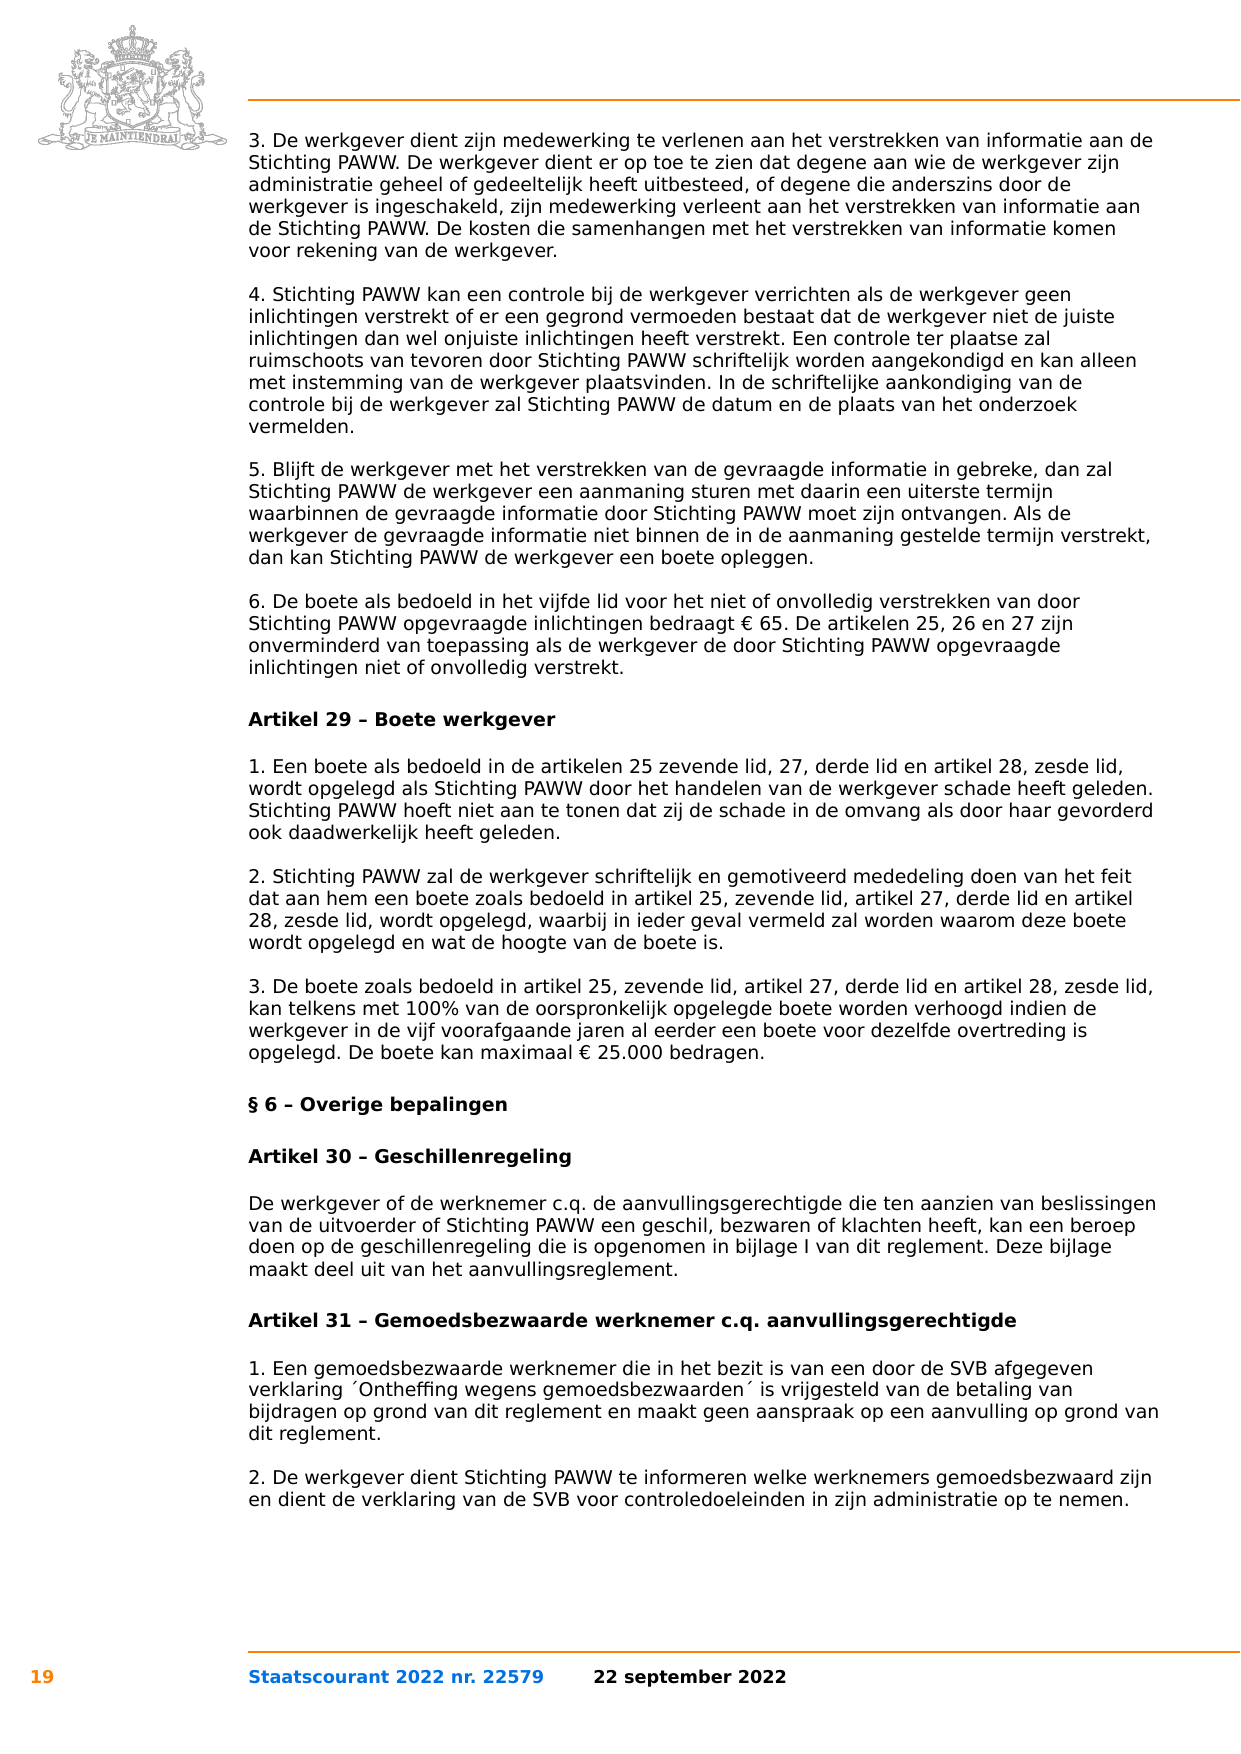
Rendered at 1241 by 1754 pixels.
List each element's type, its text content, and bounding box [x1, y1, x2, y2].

text 2. De werkgever dient Stichting PAWW te informeren welke werknemers gemoedsbezwaard zijn en dient de verklaring van de SVB voor controledoeleinden in zijn administratie op te nemen. [248, 1467, 1163, 1511]
subtitle Artikel 31 – Gemoedsbezwaarde werknemer c.q. aanvullingsgerechtigde [248, 1310, 1163, 1332]
subtitle § 6 – Overige bepalingen [248, 1093, 1163, 1116]
subtitle Artikel 29 – Boete werkgever [248, 709, 1163, 731]
picture [38, 25, 227, 150]
text 2. Stichting PAWW zal de werkgever schriftelijk en gemotiveerd mededeling doen van het feit dat aan hem een boete zoals bedoeld in artikel 25, zevende lid, artikel 27, derde lid en artikel 28, zesde lid, wordt opgelegd, waarbij in ieder geval vermeld zal worden waarom deze boete wordt opgelegd en wat de hoogte van de boete is. [248, 866, 1163, 954]
text 5. Blijft de werkgever met het verstrekken van de gevraagde informatie in gebreke, dan zal Stichting PAWW de werkgever een aanmaning sturen met daarin een uiterste termijn waarbinnen de gevraagde informatie door Stichting PAWW moet zijn ontvangen. Als de werkgever de gevraagde informatie niet binnen de in de aanmaning gestelde termijn verstrekt, dan kan Stichting PAWW de werkgever een boete opleggen. [248, 459, 1163, 569]
text 3. De boete zoals bedoeld in artikel 25, zevende lid, artikel 27, derde lid en artikel 28, zesde lid, kan telkens met 100% van de oorspronkelijk opgelegde boete worden verhoogd indien de werkgever in de vijf voorafgaande jaren al eerder een boete voor dezelfde overtreding is opgelegd. De boete kan maximaal € 25.000 bedragen. [248, 976, 1163, 1063]
text 4. Stichting PAWW kan een controle bij de werkgever verrichten als de werkgever geen inlichtingen verstrekt of er een gegrond vermoeden bestaat dat de werkgever niet de juiste inlichtingen dan wel onjuiste inlichtingen heeft verstrekt. Een controle ter plaatse zal ruimschoots van tevoren door Stichting PAWW schriftelijk worden aangekondigd en kan alleen met instemming van de werkgever plaatsvinden. In de schriftelijke aankondiging van de controle bij de werkgever zal Stichting PAWW de datum en de plaats van het onderzoek vermelden. [248, 284, 1163, 437]
text De werkgever of de werknemer c.q. de aanvullingsgerechtigde die ten aanzien van beslissingen van de uitvoerder of Stichting PAWW een geschil, bezwaren of klachten heeft, kan een beroep doen op de geschillenregeling die is opgenomen in bijlage I van dit reglement. Deze bijlage maakt deel uit van het aanvullingsreglement. [248, 1192, 1163, 1280]
text 6. De boete als bedoeld in het vijfde lid voor het niet of onvolledig verstrekken van door Stichting PAWW opgevraagde inlichtingen bedraagt € 65. De artikelen 25, 26 en 27 zijn onverminderd van toepassing als de werkgever de door Stichting PAWW opgevraagde inlichtingen niet of onvolledig verstrekt. [248, 591, 1163, 679]
text 1. Een boete als bedoeld in de artikelen 25 zevende lid, 27, derde lid en artikel 28, zesde lid, wordt opgelegd als Stichting PAWW door het handelen van de werkgever schade heeft geleden. Stichting PAWW hoeft niet aan te tonen dat zij de schade in de omvang als door haar gevorderd ook daadwerkelijk heeft geleden. [248, 756, 1163, 844]
subtitle Artikel 30 – Geschillenregeling [248, 1146, 1163, 1167]
text 3. De werkgever dient zijn medewerking te verlenen aan het verstrekken van informatie aan de Stichting PAWW. De werkgever dient er op toe te zien dat degene aan wie de werkgever zijn administratie geheel of gedeeltelijk heeft uitbesteed, of degene die anderszins door de werkgever is ingeschakeld, zijn medewerking verleent aan het verstrekken van informatie aan de Stichting PAWW. De kosten die samenhangen met het verstrekken van informatie komen voor rekening van de werkgever. [248, 130, 1163, 262]
text 1. Een gemoedsbezwaarde werknemer die in het bezit is van een door de SVB afgegeven verklaring ´Ontheffing wegens gemoedsbezwaarden´ is vrijgesteld van de betaling van bijdragen op grond van dit reglement en maakt geen aanspraak op een aanvulling op grond van dit reglement. [248, 1357, 1163, 1445]
